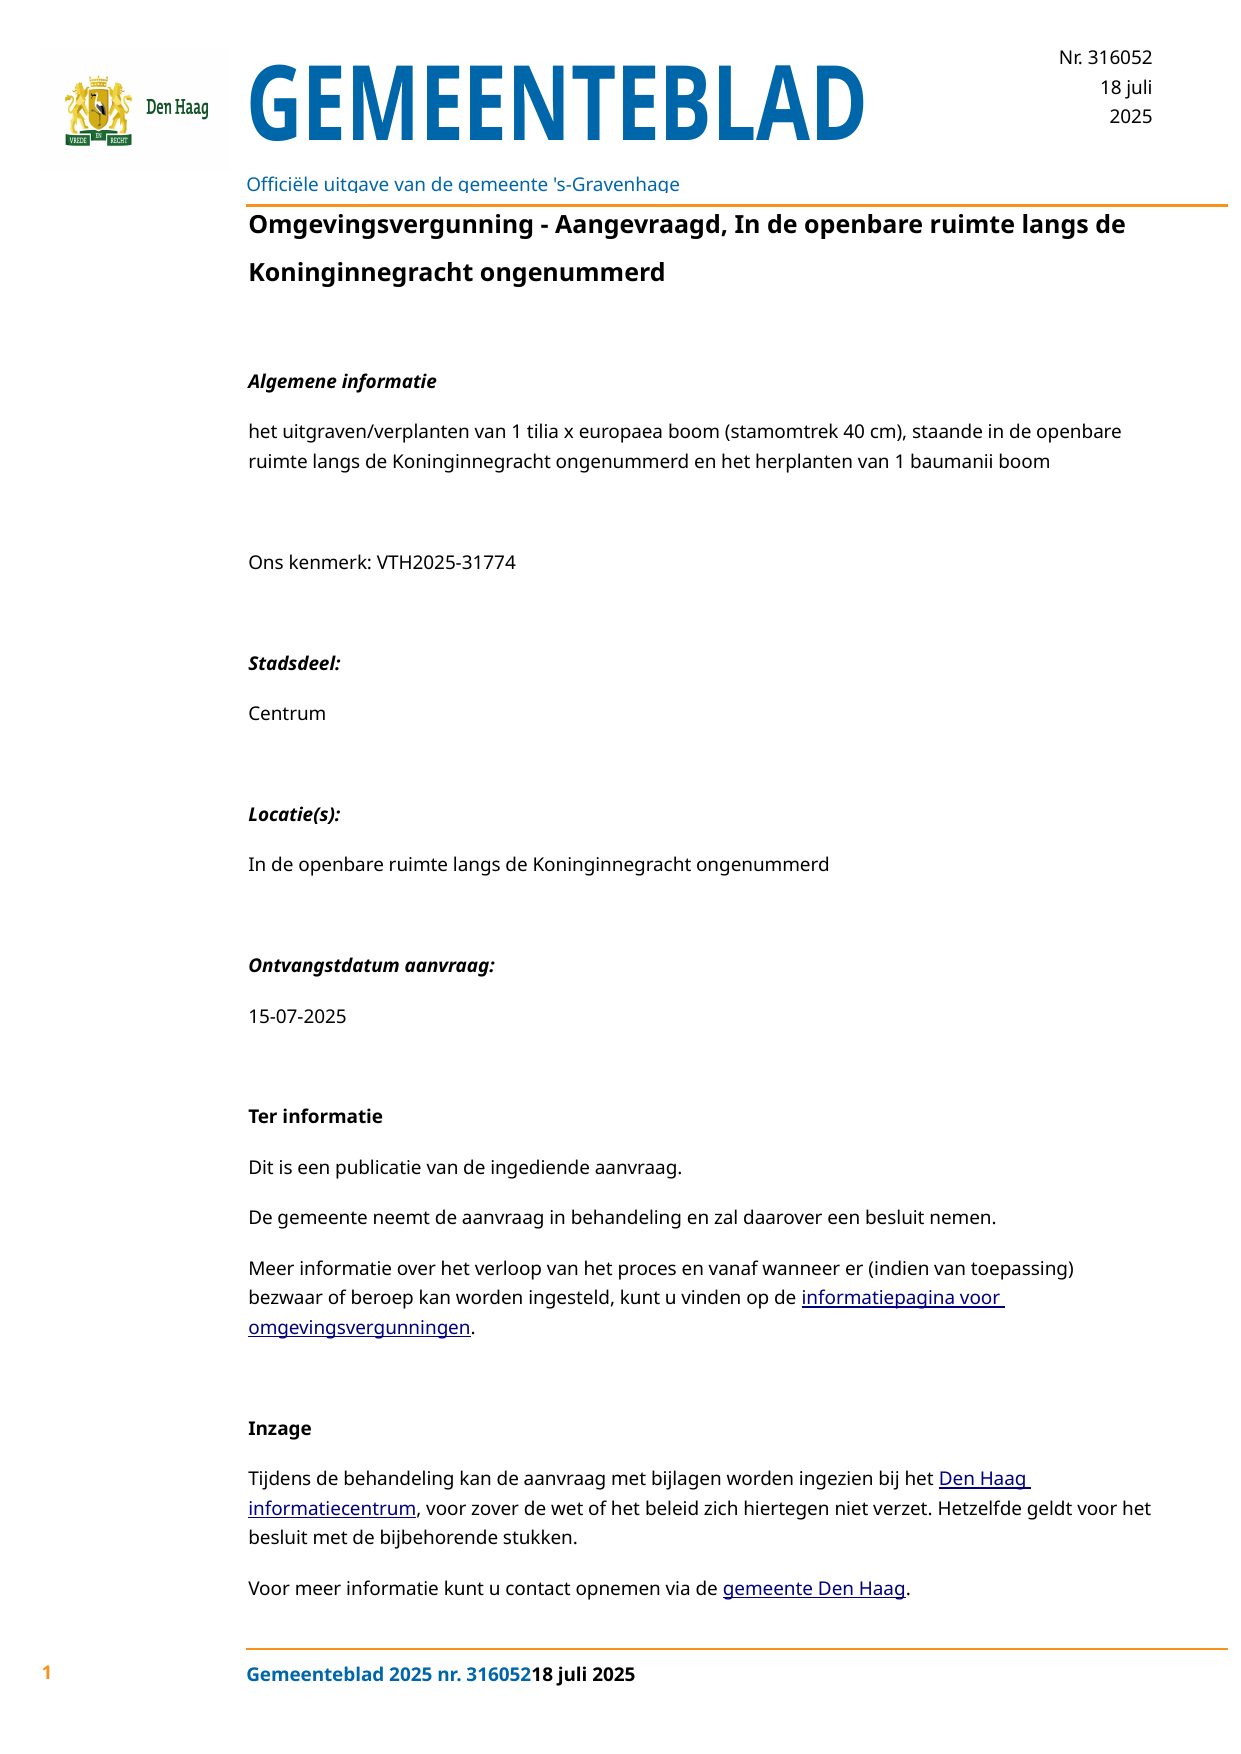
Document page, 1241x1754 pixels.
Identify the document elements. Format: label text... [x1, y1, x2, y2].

text Locatie(s): [248, 801, 1152, 827]
text Algemene informatie [248, 368, 1152, 394]
text Voor meer informatie kunt u contact opnemen via de gemeente Den Haag. [248, 1575, 1152, 1601]
text De gemeente neemt de aanvraag in behandeling en zal daarover een besluit nemen. [248, 1204, 1152, 1230]
text In de openbare ruimte langs de Koninginnegracht ongenummerd [248, 852, 1152, 877]
text Omgevingsvergunning - Aangevraagd, In de openbare ruimte langs de Koninginnegracht ongenummerd [248, 207, 1152, 288]
text het uitgraven/verplanten van 1 tilia x europaea boom (stamomtrek 40 cm), staande in de openbare ruimte langs de Koninginnegracht ongenummerd en het herplanten van 1 baumanii boom [248, 419, 1152, 474]
text Ontvangstdatum aanvraag: [248, 952, 1152, 978]
text Tijdens de behandeling kan de aanvraag met bijlagen worden ingezien bij het Den Haag informatiecentrum, voor zover de wet of het beleid zich hiertegen niet verzet. Hetzelfde geldt voor het besluit met de bijbehorende stukken. [248, 1465, 1152, 1550]
picture [41, 47, 231, 172]
text Stadsdeel: [248, 650, 1152, 676]
text Dit is een publicatie van de ingediende aanvraag. [248, 1154, 1152, 1180]
text Ons kenmerk: VTH2025-31774 [248, 549, 1152, 575]
text Ter informatie [248, 1104, 1152, 1129]
text 15-07-2025 [248, 1003, 1152, 1029]
text Meer informatie over het verloop van het proces en vanaf wanneer er (indien van toepassing) bezwaar of beroep kan worden ingesteld, kunt u vinden op de informatiepagina voor omgevingsvergunningen. [248, 1255, 1152, 1340]
text Centrum [248, 700, 1152, 726]
text Inzage [248, 1415, 1152, 1441]
